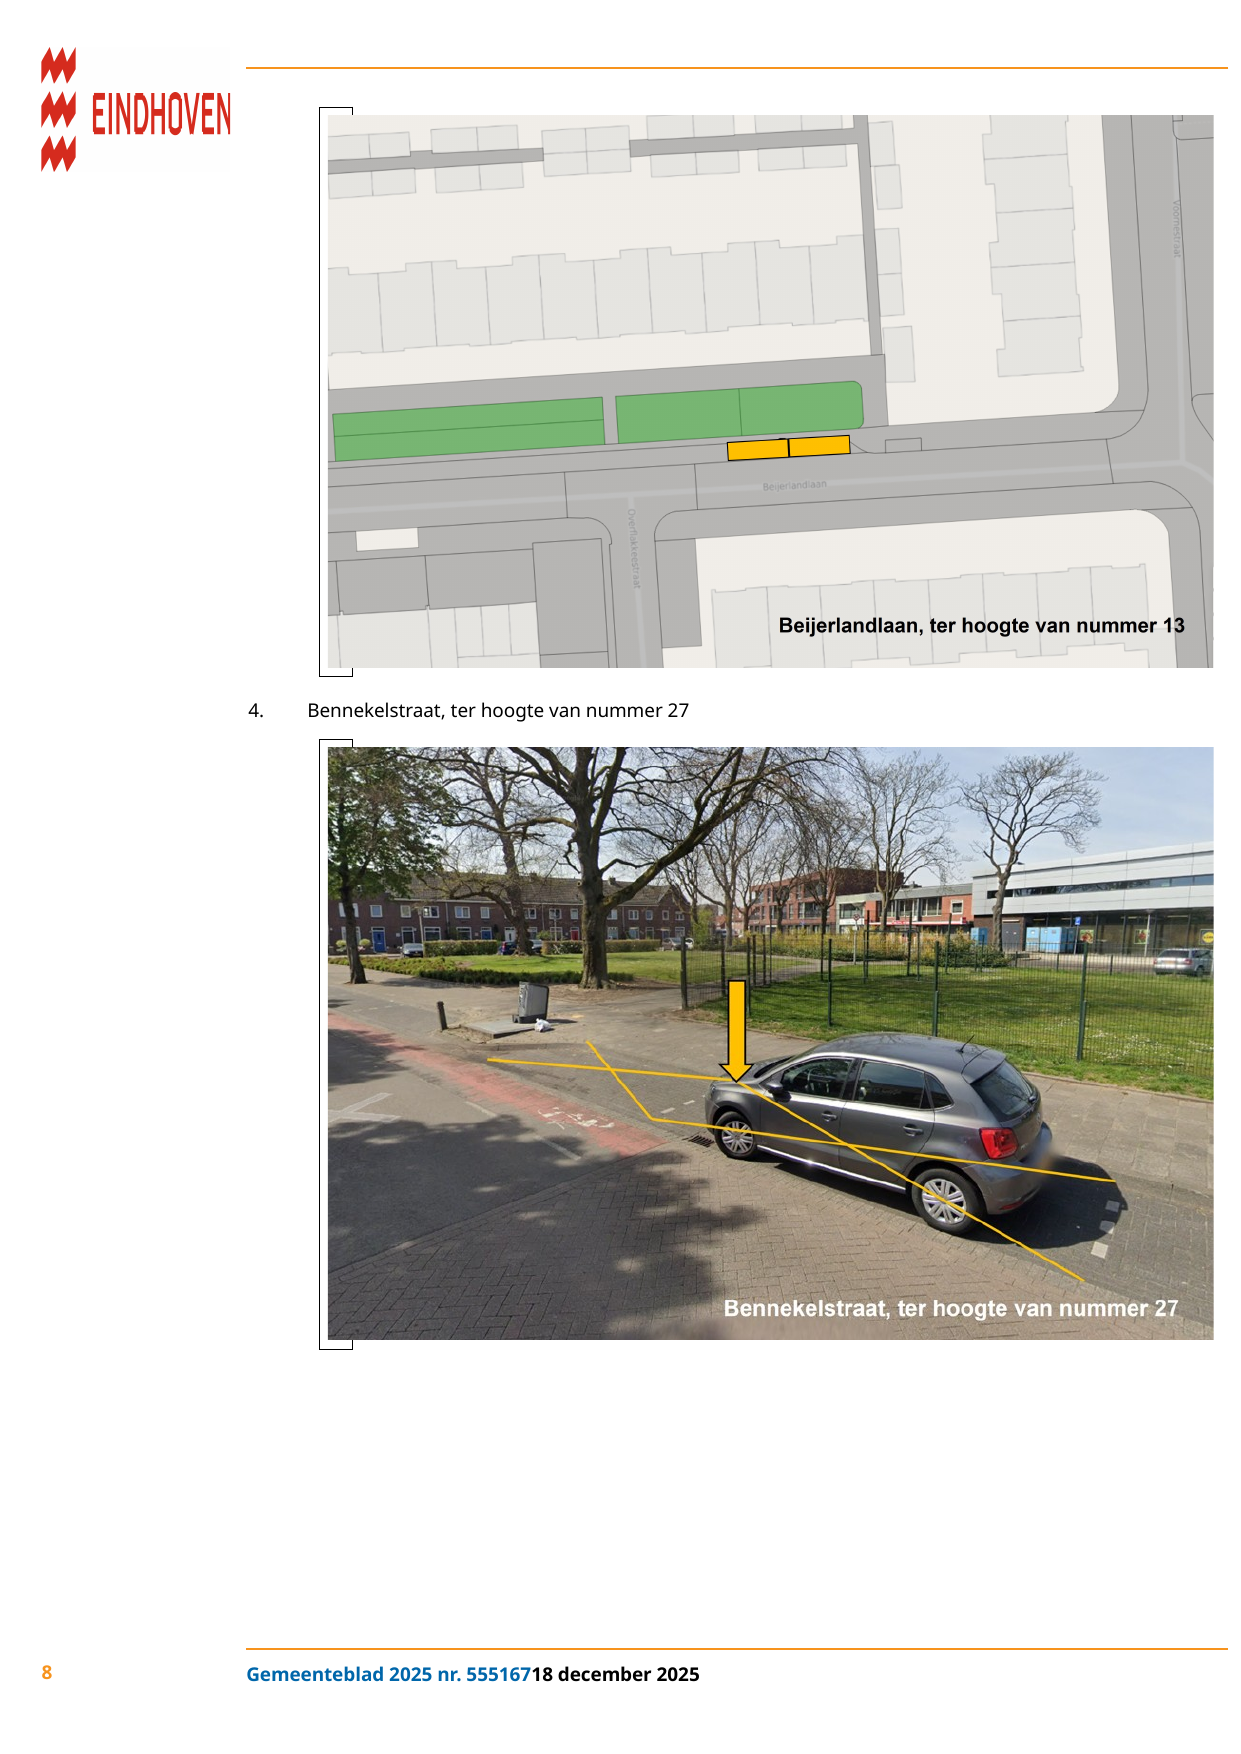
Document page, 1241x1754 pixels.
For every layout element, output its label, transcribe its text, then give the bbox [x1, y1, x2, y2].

picture [327, 747, 1214, 1340]
picture [41, 47, 231, 172]
list Bennekelstraat, ter hoogte van nummer 27 [248, 697, 1152, 723]
picture [327, 115, 1214, 668]
